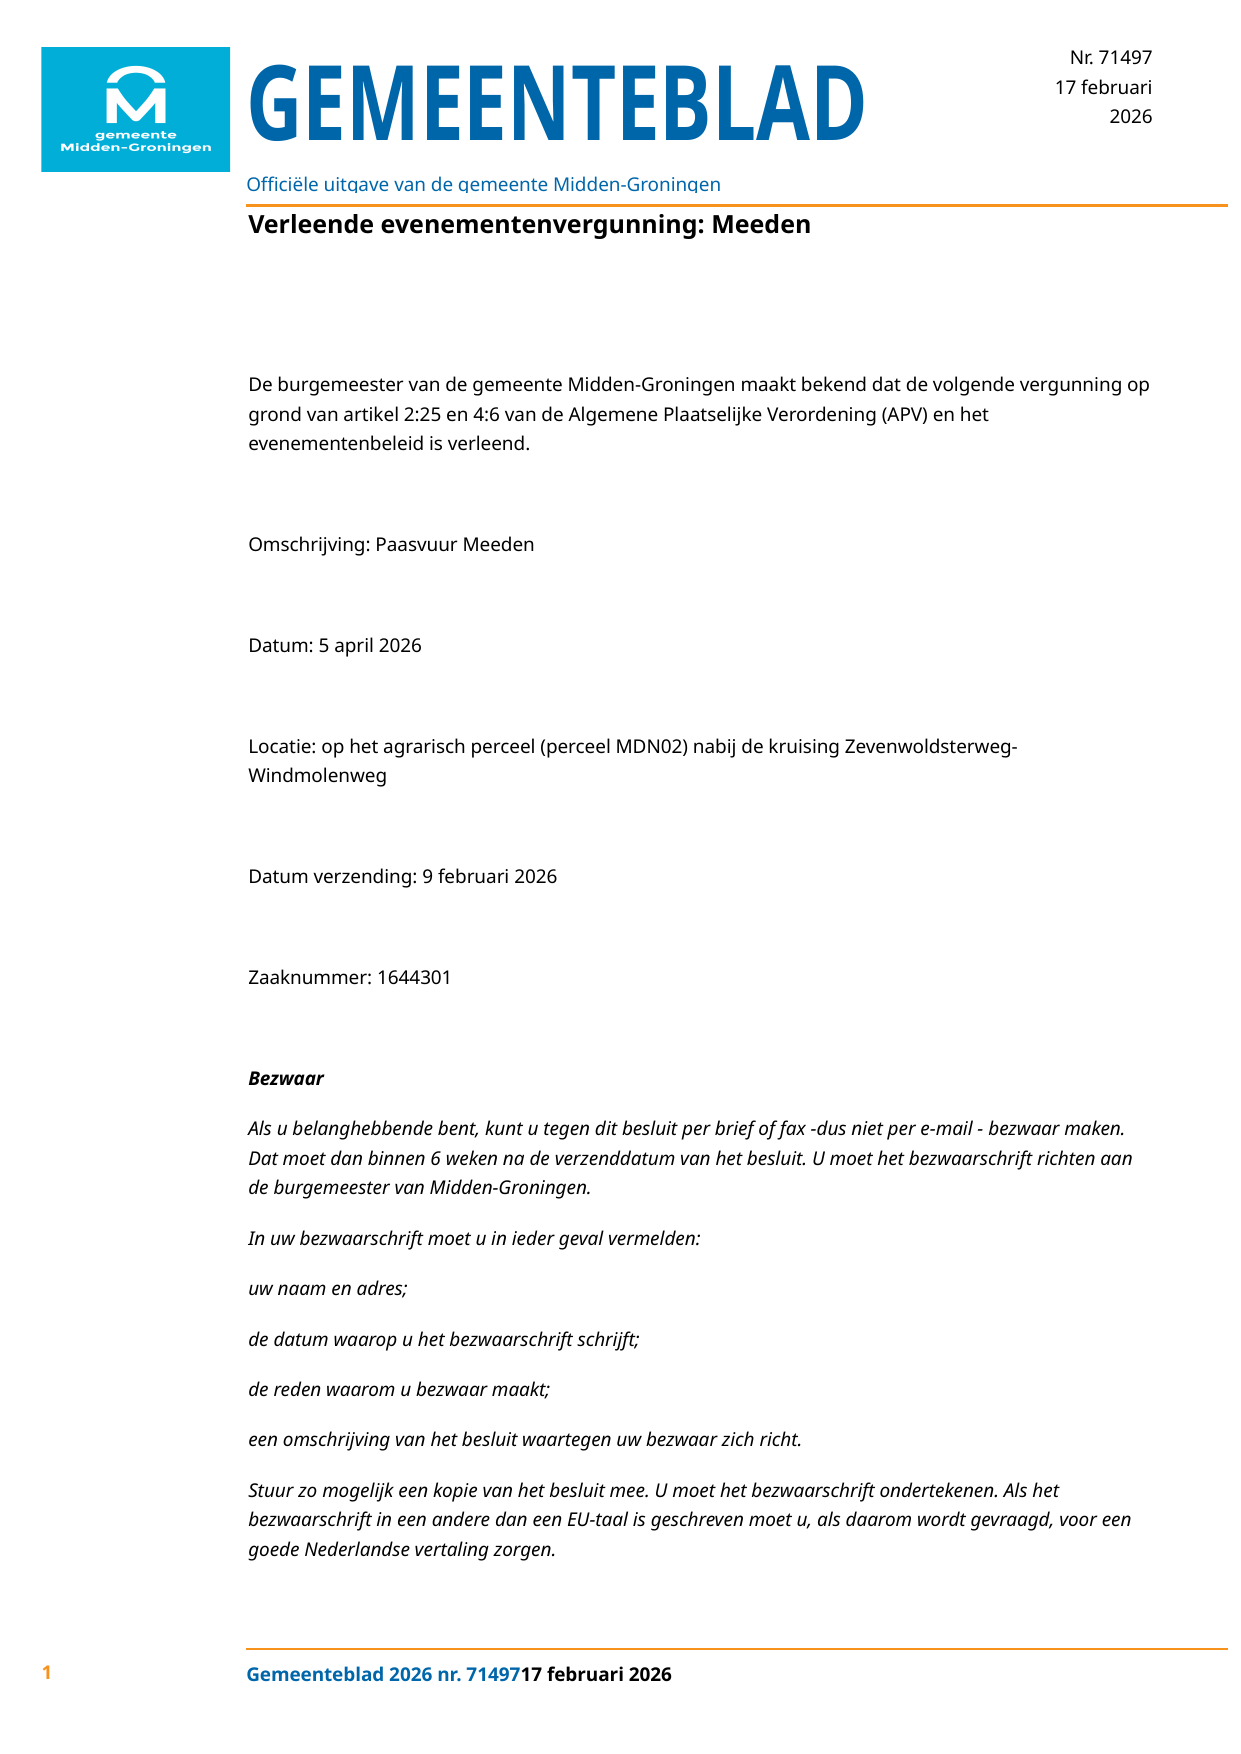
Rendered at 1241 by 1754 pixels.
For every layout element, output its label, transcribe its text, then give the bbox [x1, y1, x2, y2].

text Datum: 5 april 2026 [248, 632, 1152, 658]
text de datum waarop u het bezwaarschrift schrijft; [248, 1326, 1152, 1351]
text Bezwaar [248, 1065, 1152, 1091]
text Verleende evenementenvergunning: Meeden [248, 207, 1152, 241]
text Omschrijving: Paasvuur Meeden [248, 531, 1152, 557]
text In uw bezwaarschrift moet u in ieder geval vermelden: [248, 1225, 1152, 1251]
text De burgemeester van de gemeente Midden-Groningen maakt bekend dat de volgende vergunning op grond van artikel 2:25 en 4:6 van de Algemene Plaatselijke Verordening (APV) en het evenementenbeleid is verleend. [248, 371, 1152, 456]
text uw naam en adres; [248, 1275, 1152, 1301]
text Als u belanghebbende bent, kunt u tegen dit besluit per brief of fax -dus niet per e-mail - bezwaar maken. Dat moet dan binnen 6 weken na de verzenddatum van het besluit. U moet het bezwaarschrift richten aan de burgemeester van Midden-Groningen. [248, 1115, 1152, 1200]
text Zaaknummer: 1644301 [248, 964, 1152, 990]
text Stuur zo mogelijk een kopie van het besluit mee. U moet het bezwaarschrift ondertekenen. Als het bezwaarschrift in een andere dan een EU-taal is geschreven moet u, als daarom wordt gevraagd, voor een goede Nederlandse vertaling zorgen. [248, 1477, 1152, 1562]
text Datum verzending: 9 februari 2026 [248, 863, 1152, 889]
text Locatie: op het agrarisch perceel (perceel MDN02) nabij de kruising Zevenwoldsterweg-Windmolenweg [248, 733, 1152, 788]
text een omschrijving van het besluit waartegen uw bezwaar zich richt. [248, 1427, 1152, 1452]
picture [107, 89, 165, 122]
picture [184, 146, 190, 153]
text de reden waarom u bezwaar maakt; [248, 1376, 1152, 1402]
picture [108, 66, 164, 82]
